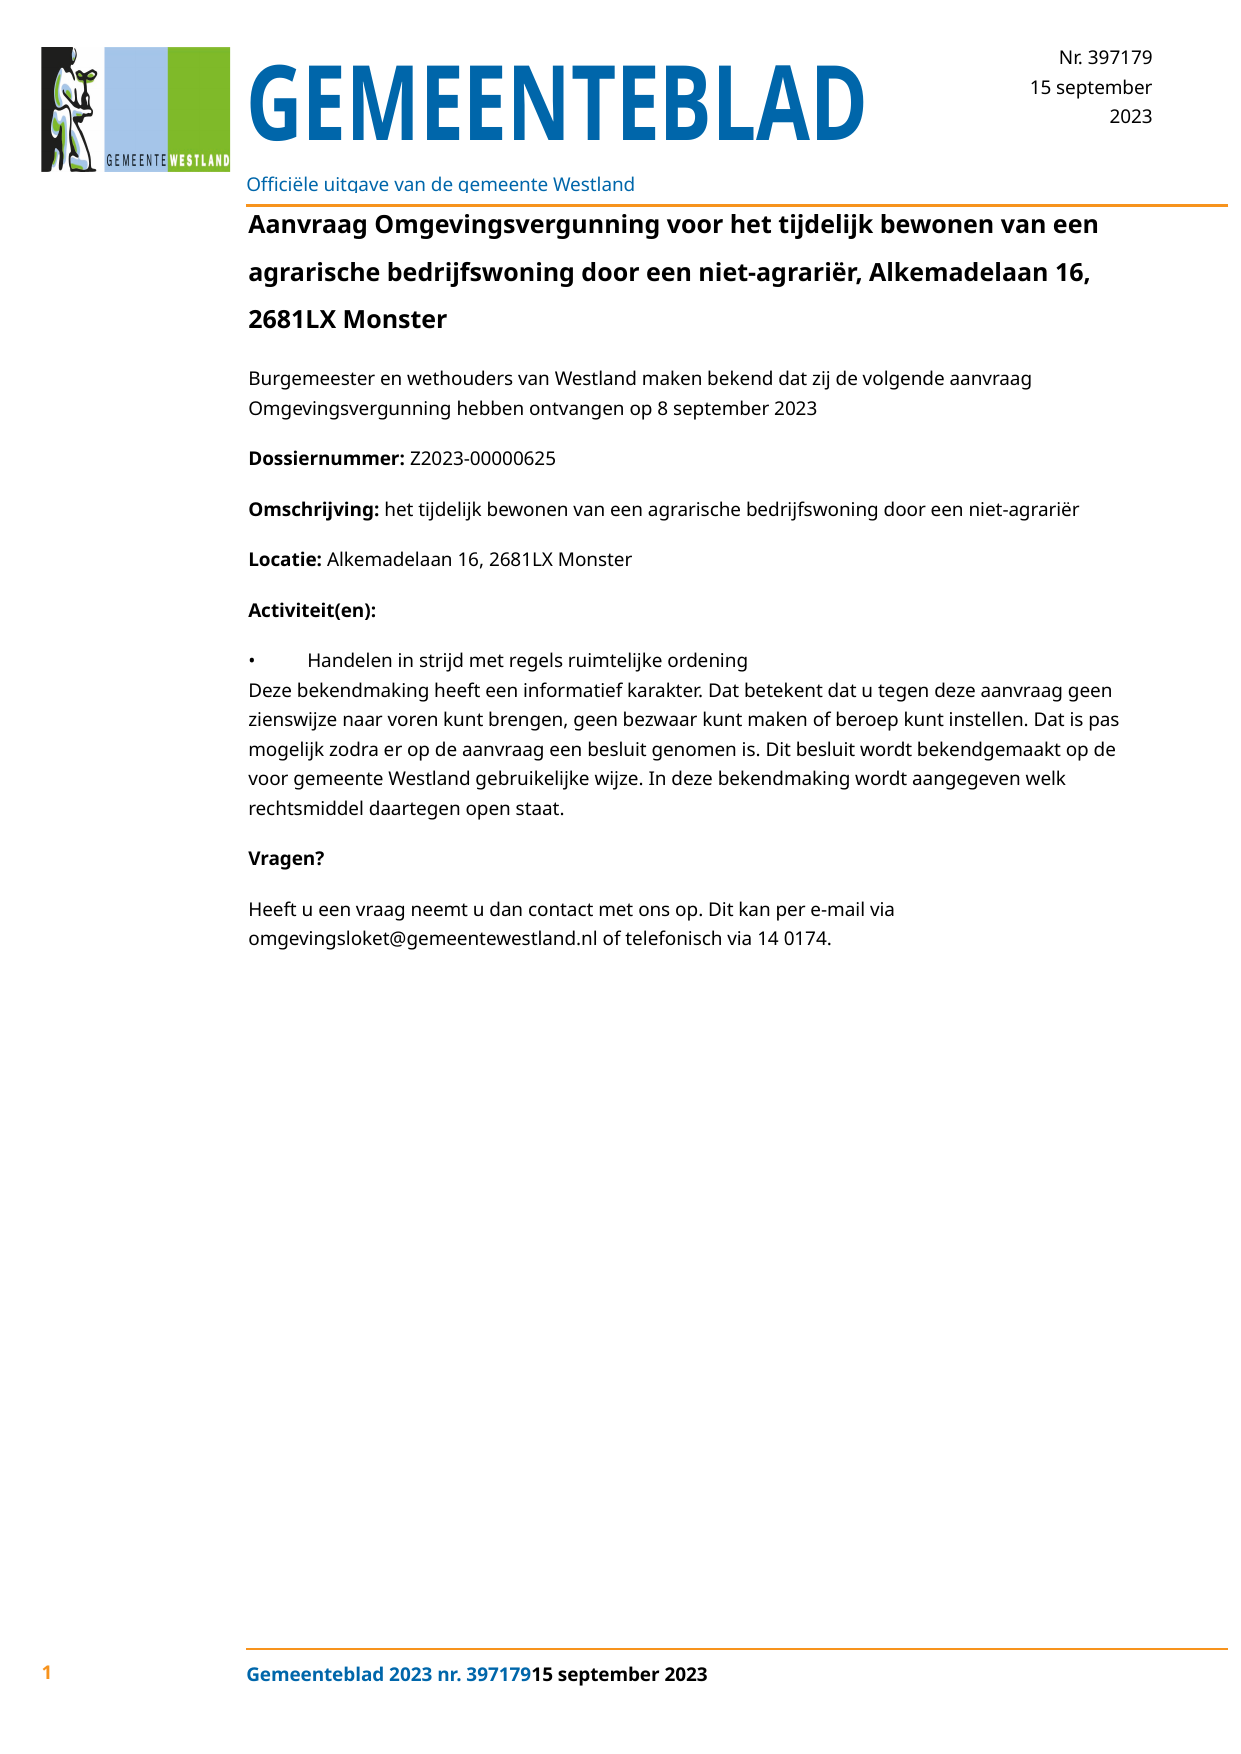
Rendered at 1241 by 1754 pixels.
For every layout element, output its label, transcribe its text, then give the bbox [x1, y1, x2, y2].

text Activiteit(en): [248, 597, 1152, 622]
picture [41, 47, 231, 172]
text Locatie: Alkemadelaan 16, 2681LX Monster [248, 546, 1152, 572]
text Heeft u een vraag neemt u dan contact met ons op. Dit kan per e-mail via omgevingsloket@gemeentewestland.nl of telefonisch via 14 0174. [248, 896, 1152, 951]
text Aanvraag Omgevingsvergunning voor het tijdelijk bewonen van een agrarische bedrijfswoning door een niet-agrariër, Alkemadelaan 16, 2681LX Monster [248, 207, 1152, 336]
text Omschrijving: het tijdelijk bewonen van een agrarische bedrijfswoning door een niet-agrariër [248, 496, 1152, 522]
text Deze bekendmaking heeft een informatief karakter. Dat betekent dat u tegen deze aanvraag geen zienswijze naar voren kunt brengen, geen bezwaar kunt maken of beroep kunt instellen. Dat is pas mogelijk zodra er op de aanvraag een besluit genomen is. Dit besluit wordt bekendgemaakt op de voor gemeente Westland gebruikelijke wijze. In deze bekendmaking wordt aangegeven welk rechtsmiddel daartegen open staat. [248, 677, 1152, 821]
text Burgemeester en wethouders van Westland maken bekend dat zij de volgende aanvraag Omgevingsvergunning hebben ontvangen op 8 september 2023 [248, 366, 1152, 421]
text Dossiernummer: Z2023-00000625 [248, 446, 1152, 471]
list Handelen in strijd met regels ruimtelijke ordening [248, 647, 1152, 673]
text Vragen? [248, 846, 1152, 871]
